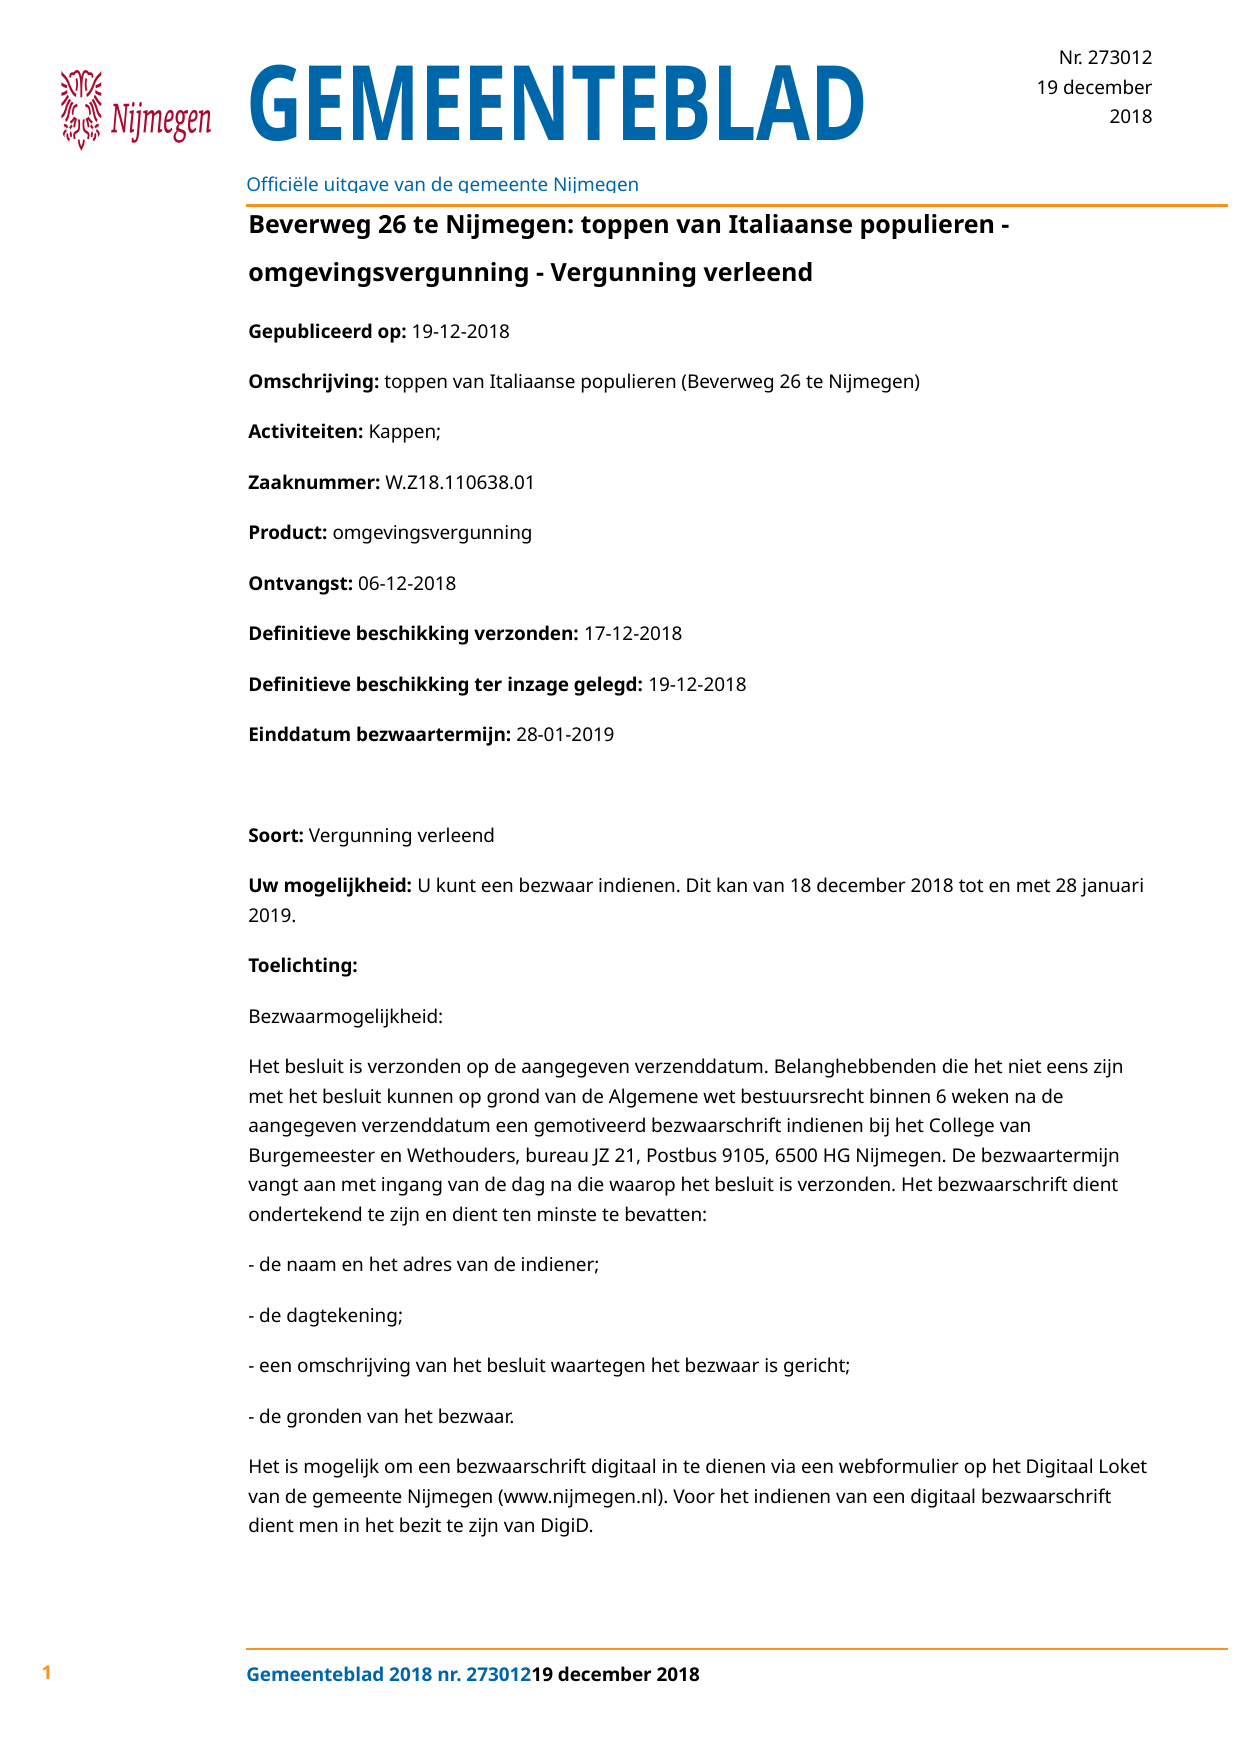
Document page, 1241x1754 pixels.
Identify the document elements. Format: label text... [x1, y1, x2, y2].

text Ontvangst: 06-12-2018 [248, 570, 1152, 596]
text Omschrijving: toppen van Italiaanse populieren (Beverweg 26 te Nijmegen) [248, 368, 1152, 394]
text Beverweg 26 te Nijmegen: toppen van Italiaanse populieren - omgevingsvergunning - Vergunning verleend [248, 207, 1152, 288]
text Soort: Vergunning verleend [248, 822, 1152, 848]
text Definitieve beschikking verzonden: 17-12-2018 [248, 620, 1152, 646]
text Zaaknummer: W.Z18.110638.01 [248, 469, 1152, 495]
text - een omschrijving van het besluit waartegen het bezwaar is gericht; [248, 1352, 1152, 1378]
text - de naam en het adres van de indiener; [248, 1252, 1152, 1277]
text Bezwaarmogelijkheid: [248, 1003, 1152, 1029]
text - de dagtekening; [248, 1302, 1152, 1328]
text Activiteiten: Kappen; [248, 419, 1152, 444]
text Het is mogelijk om een bezwaarschrift digitaal in te dienen via een webformulier op het Digitaal Loket van de gemeente Nijmegen (www.nijmegen.nl). Voor het indienen van een digitaal bezwaarschrift dient men in het bezit te zijn van DigiD. [248, 1453, 1152, 1538]
picture [41, 47, 231, 172]
text Definitieve beschikking ter inzage gelegd: 19-12-2018 [248, 671, 1152, 697]
text - de gronden van het bezwaar. [248, 1403, 1152, 1429]
text Toelichting: [248, 952, 1152, 978]
text Gepubliceerd op: 19-12-2018 [248, 318, 1152, 344]
text Het besluit is verzonden op de aangegeven verzenddatum. Belanghebbenden die het niet eens zijn met het besluit kunnen op grond van de Algemene wet bestuursrecht binnen 6 weken na de aangegeven verzenddatum een gemotiveerd bezwaarschrift indienen bij het College van Burgemeester en Wethouders, bureau JZ 21, Postbus 9105, 6500 HG Nijmegen. De bezwaartermijn vangt aan met ingang van de dag na die waarop het besluit is verzonden. Het bezwaarschrift dient ondertekend te zijn en dient ten minste te bevatten: [248, 1053, 1152, 1227]
text Product: omgevingsvergunning [248, 519, 1152, 545]
text Uw mogelijkheid: U kunt een bezwaar indienen. Dit kan van 18 december 2018 tot en met 28 januari 2019. [248, 872, 1152, 928]
text Einddatum bezwaartermijn: 28-01-2019 [248, 721, 1152, 747]
